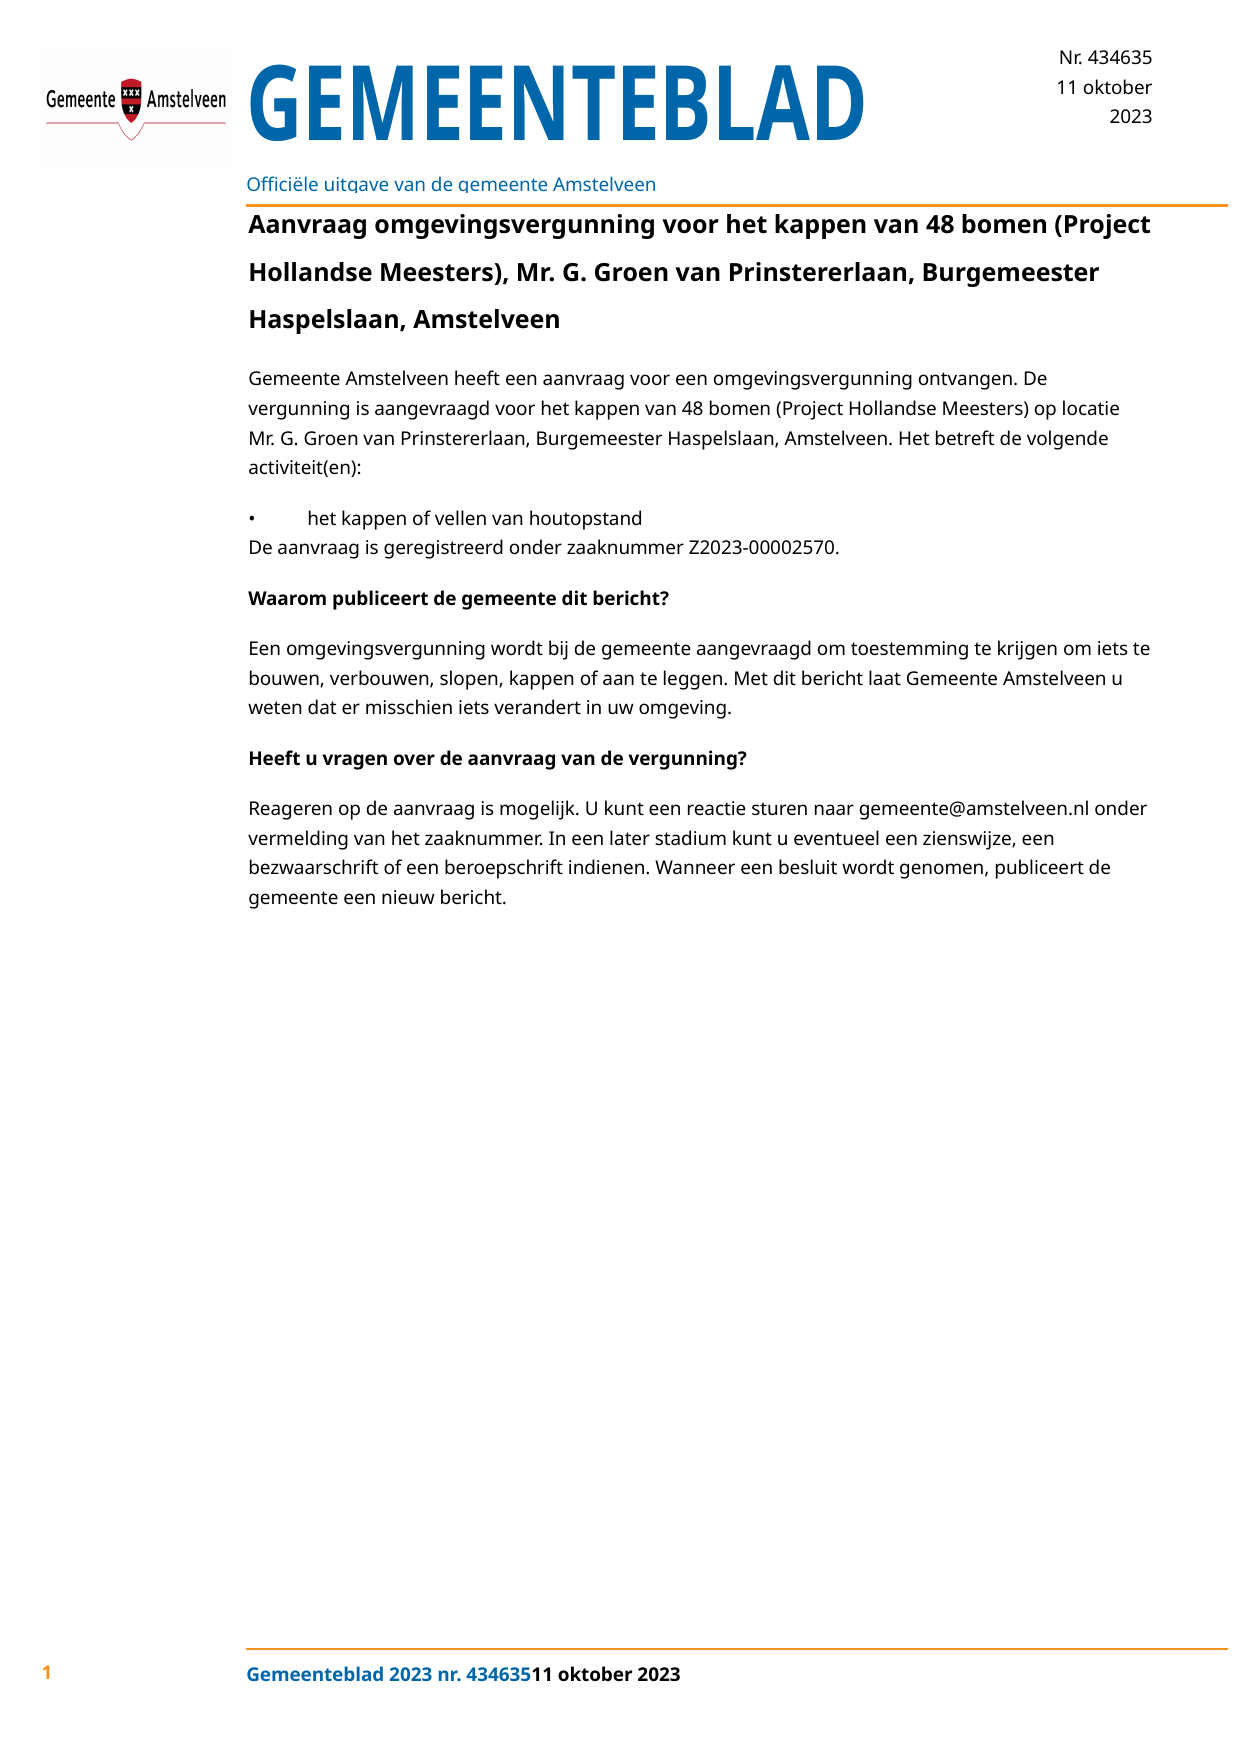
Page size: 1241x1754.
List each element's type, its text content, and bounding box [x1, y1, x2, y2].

text Heeft u vragen over de aanvraag van de vergunning? [248, 745, 1152, 770]
text De aanvraag is geregistreerd onder zaaknummer Z2023-00002570. [248, 534, 1152, 560]
text Waarom publiceert de gemeente dit bericht? [248, 585, 1152, 610]
list het kappen of vellen van houtopstand [248, 505, 1152, 530]
text Reageren op de aanvraag is mogelijk. U kunt een reactie sturen naar gemeente@amstelveen.nl onder vermelding van het zaaknummer. In een later stadium kunt u eventueel een zienswijze, een bezwaarschrift of een beroepschrift indienen. Wanneer een besluit wordt genomen, publiceert de gemeente een nieuw bericht. [248, 795, 1152, 909]
text Gemeente Amstelveen heeft een aanvraag voor een omgevingsvergunning ontvangen. De vergunning is aangevraagd voor het kappen van 48 bomen (Project Hollandse Meesters) op locatie Mr. G. Groen van Prinstererlaan, Burgemeester Haspelslaan, Amstelveen. Het betreft de volgende activiteit(en): [248, 366, 1152, 480]
text Een omgevingsvergunning wordt bij de gemeente aangevraagd om toestemming te krijgen om iets te bouwen, verbouwen, slopen, kappen of aan te leggen. Met dit bericht laat Gemeente Amstelveen u weten dat er misschien iets verandert in uw omgeving. [248, 635, 1152, 720]
picture [41, 47, 231, 172]
text Aanvraag omgevingsvergunning voor het kappen van 48 bomen (Project Hollandse Meesters), Mr. G. Groen van Prinstererlaan, Burgemeester Haspelslaan, Amstelveen [248, 207, 1152, 336]
